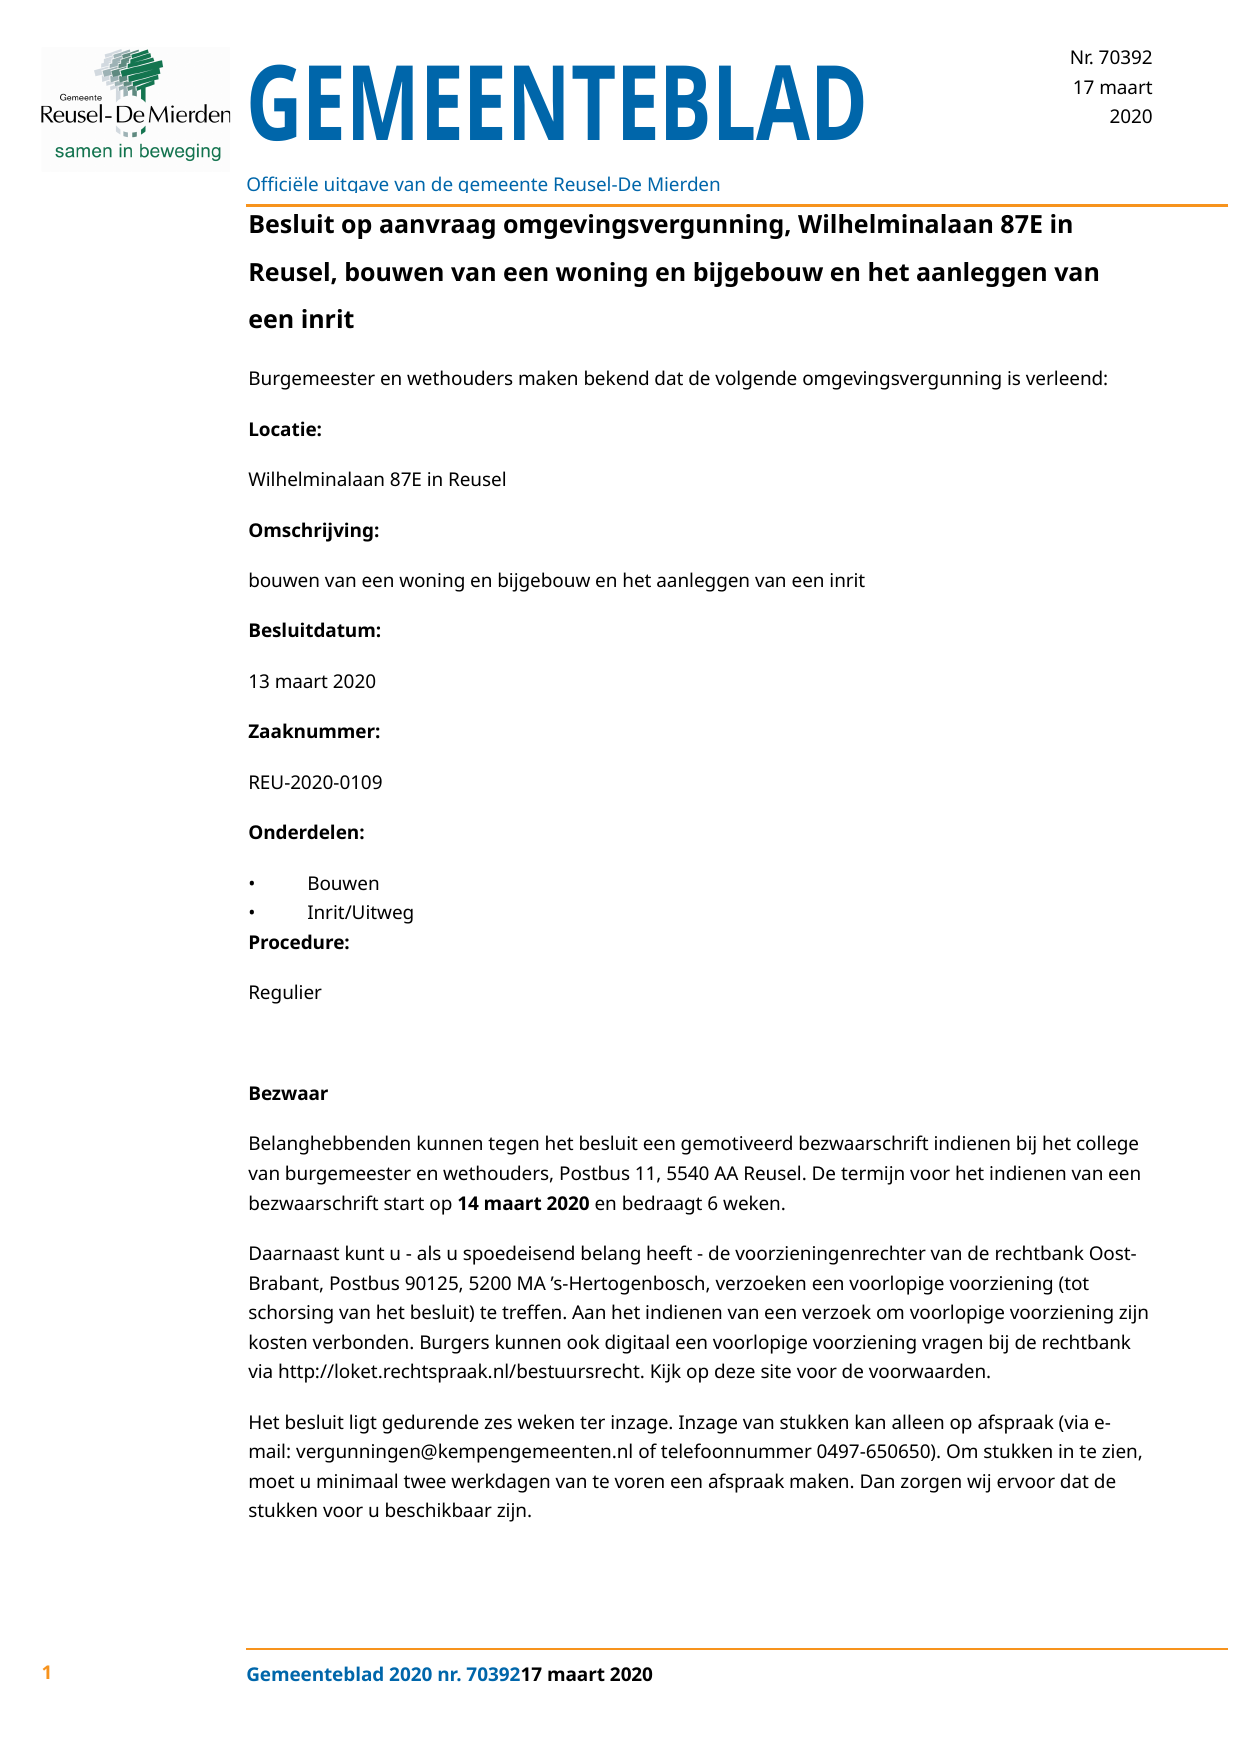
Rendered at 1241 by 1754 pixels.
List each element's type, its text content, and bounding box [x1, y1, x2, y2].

text Zaaknummer: [248, 718, 1152, 744]
text REU-2020-0109 [248, 769, 1152, 794]
list Bouwen [248, 870, 1152, 895]
text Bezwaar [248, 1080, 1152, 1106]
text Besluit op aanvraag omgevingsvergunning, Wilhelminalaan 87E in Reusel, bouwen van een woning en bijgebouw en het aanleggen van een inrit [248, 207, 1152, 336]
text Besluitdatum: [248, 618, 1152, 643]
text Locatie: [248, 416, 1152, 442]
text Het besluit ligt gedurende zes weken ter inzage. Inzage van stukken kan alleen op afspraak (via e-mail: vergunningen@kempengemeenten.nl of telefoonnummer 0497-650650). Om stukken in te zien, moet u minimaal twee werkdagen van te voren een afspraak maken. Dan zorgen wij ervoor dat de stukken voor u beschikbaar zijn. [248, 1409, 1152, 1523]
text Wilhelminalaan 87E in Reusel [248, 466, 1152, 492]
text 13 maart 2020 [248, 668, 1152, 694]
text Burgemeester en wethouders maken bekend dat de volgende omgevingsvergunning is verleend: [248, 366, 1152, 391]
text bouwen van een woning en bijgebouw en het aanleggen van een inrit [248, 567, 1152, 593]
text Onderdelen: [248, 819, 1152, 845]
text Belanghebbenden kunnen tegen het besluit een gemotiveerd bezwaarschrift indienen bij het college van burgemeester en wethouders, Postbus 11, 5540 AA Reusel. De termijn voor het indienen van een bezwaarschrift start op 14 maart 2020 en bedraagt 6 weken. [248, 1131, 1152, 1215]
text Daarnaast kunt u - als u spoedeisend belang heeft - de voorzieningenrechter van de rechtbank Oost-Brabant, Postbus 90125, 5200 MA ’s-Hertogenbosch, verzoeken een voorlopige voorziening (tot schorsing van het besluit) te treffen. Aan het indienen van een verzoek om voorlopige voorziening zijn kosten verbonden. Burgers kunnen ook digitaal een voorlopige voorziening vragen bij de rechtbank via http://loket.rechtspraak.nl/bestuursrecht. Kijk op deze site voor de voorwaarden. [248, 1240, 1152, 1384]
text Regulier [248, 979, 1152, 1005]
picture [41, 47, 231, 172]
text Procedure: [248, 929, 1152, 954]
text Omschrijving: [248, 517, 1152, 542]
list Inrit/Uitweg [248, 899, 1152, 925]
